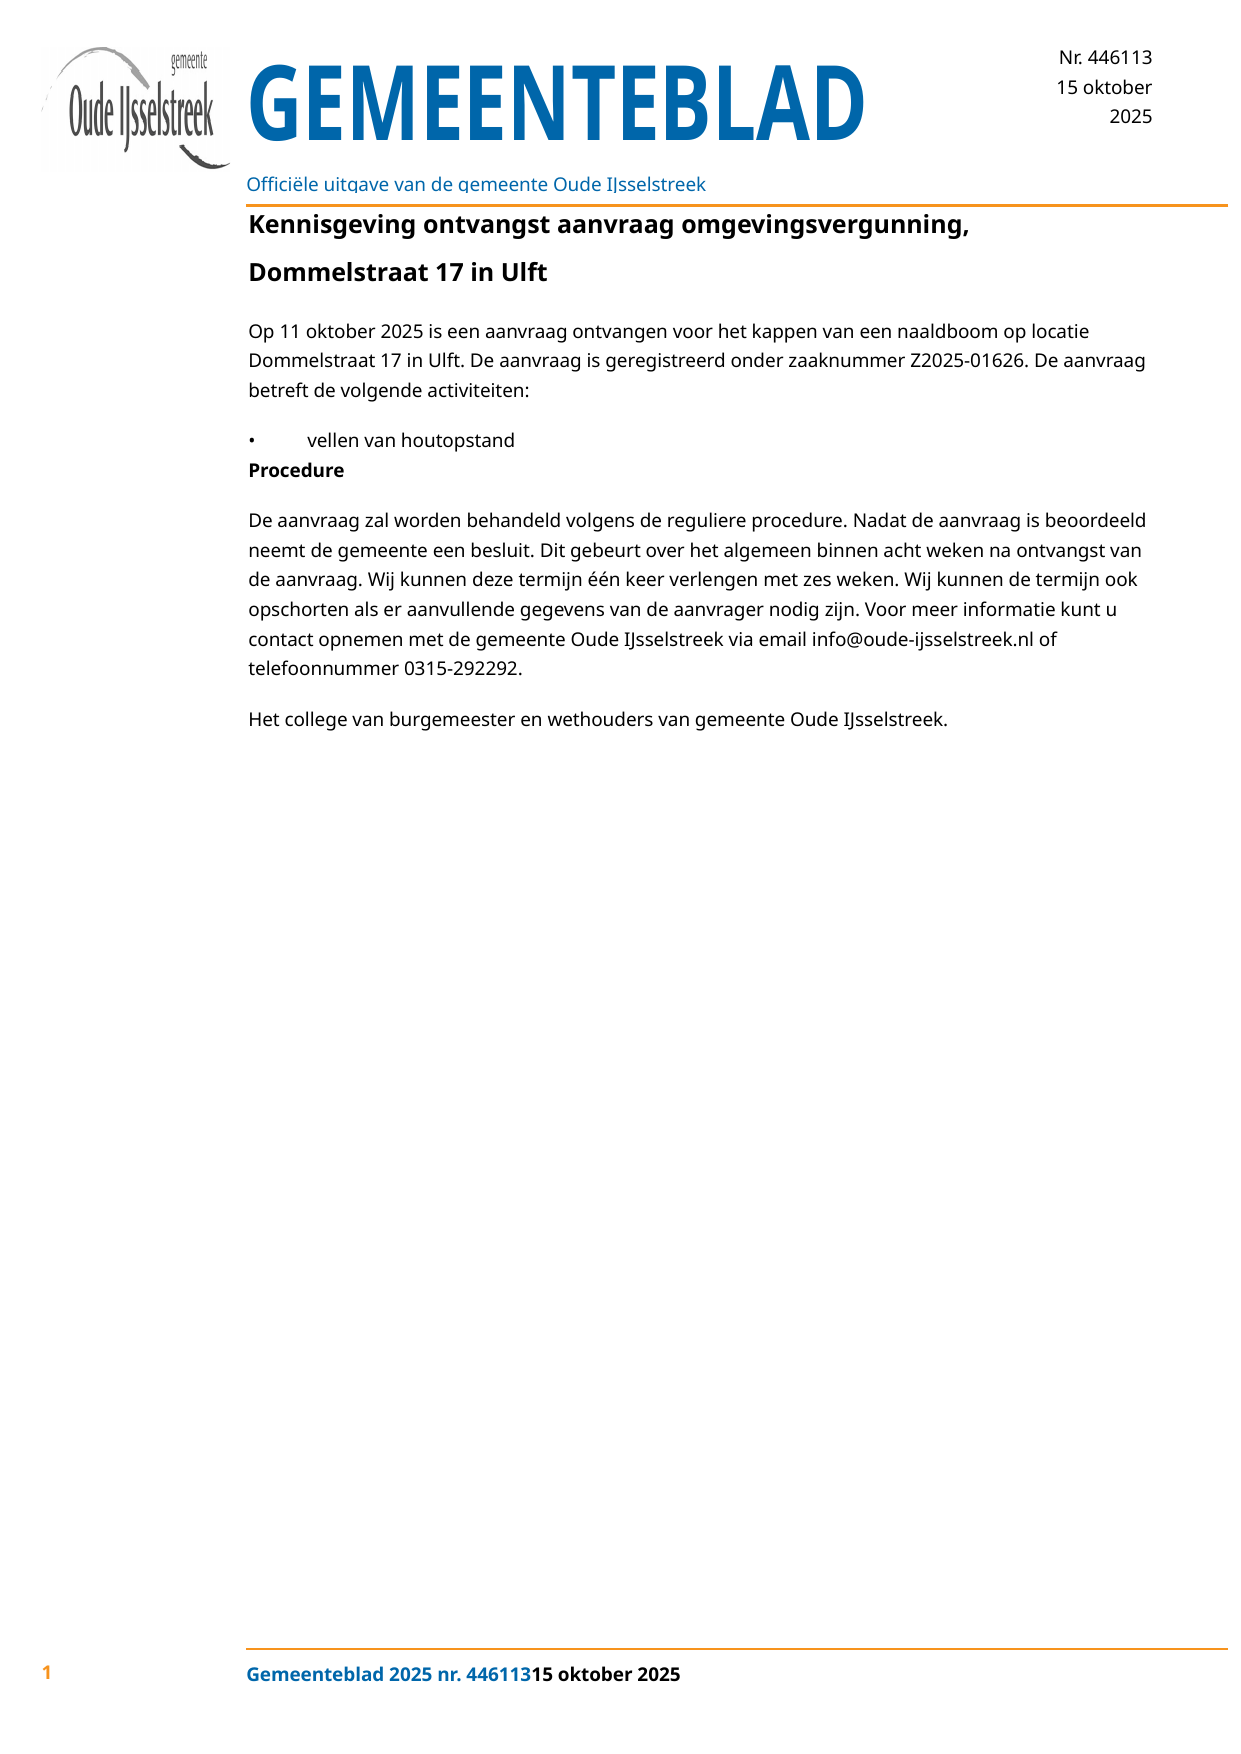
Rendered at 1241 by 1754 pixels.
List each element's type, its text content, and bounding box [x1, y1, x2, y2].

list vellen van houtopstand [248, 427, 1152, 453]
text Kennisgeving ontvangst aanvraag omgevingsvergunning, Dommelstraat 17 in Ulft [248, 207, 1152, 288]
text De aanvraag zal worden behandeld volgens de reguliere procedure. Nadat de aanvraag is beoordeeld neemt de gemeente een besluit. Dit gebeurt over het algemeen binnen acht weken na ontvangst van de aanvraag. Wij kunnen deze termijn één keer verlengen met zes weken. Wij kunnen de termijn ook opschorten als er aanvullende gegevens van de aanvrager nodig zijn. Voor meer informatie kunt u contact opnemen met de gemeente Oude IJsselstreek via email info@oude-ijsselstreek.nl of telefoonnummer 0315-292292. [248, 507, 1152, 681]
text Op 11 oktober 2025 is een aanvraag ontvangen voor het kappen van een naaldboom op locatie Dommelstraat 17 in Ulft. De aanvraag is geregistreerd onder zaaknummer Z2025-01626. De aanvraag betreft de volgende activiteiten: [248, 318, 1152, 403]
text Procedure [248, 457, 1152, 483]
picture [41, 47, 231, 172]
text Het college van burgemeester en wethouders van gemeente Oude IJsselstreek. [248, 706, 1152, 732]
